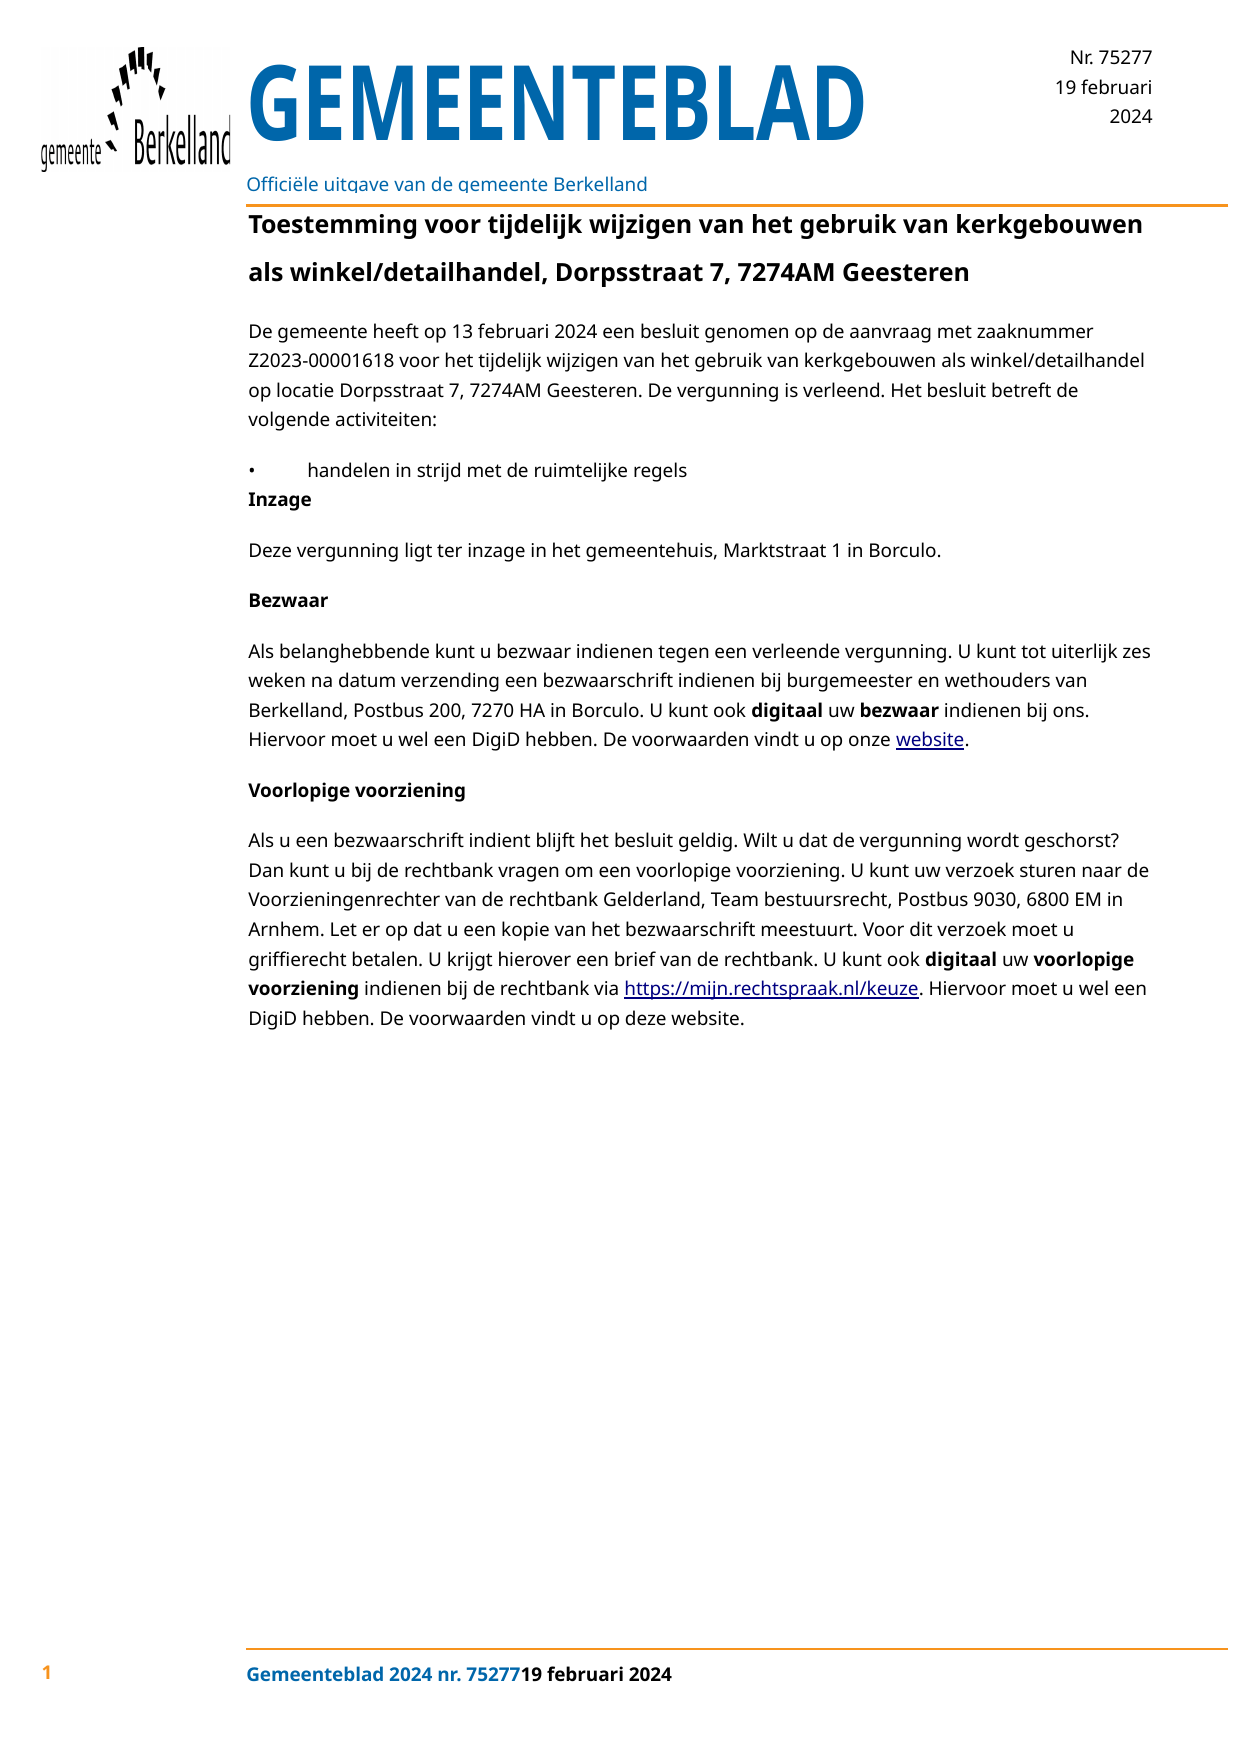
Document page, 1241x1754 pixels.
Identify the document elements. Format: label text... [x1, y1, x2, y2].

text Als belanghebbende kunt u bezwaar indienen tegen een verleende vergunning. U kunt tot uiterlijk zes weken na datum verzending een bezwaarschrift indienen bij burgemeester en wethouders van Berkelland, Postbus 200, 7270 HA in Borculo. U kunt ook digitaal uw bezwaar indienen bij ons. Hiervoor moet u wel een DigiD hebben. De voorwaarden vindt u op onze website. [248, 638, 1152, 752]
text Bezwaar [248, 587, 1152, 613]
text Toestemming voor tijdelijk wijzigen van het gebruik van kerkgebouwen als winkel/detailhandel, Dorpsstraat 7, 7274AM Geesteren [248, 207, 1152, 288]
text Als u een bezwaarschrift indient blijft het besluit geldig. Wilt u dat de vergunning wordt geschorst? Dan kunt u bij de rechtbank vragen om een voorlopige voorziening. U kunt uw verzoek sturen naar de Voorzieningenrechter van de rechtbank Gelderland, Team bestuursrecht, Postbus 9030, 6800 EM in Arnhem. Let er op dat u een kopie van het bezwaarschrift meestuurt. Voor dit verzoek moet u griffierecht betalen. U krijgt hierover een brief van de rechtbank. U kunt ook digitaal uw voorlopige voorziening indienen bij de rechtbank via https://mijn.rechtspraak.nl/keuze. Hiervoor moet u wel een DigiD hebben. De voorwaarden vindt u op deze website. [248, 827, 1152, 1031]
text Inzage [248, 487, 1152, 512]
text Voorlopige voorziening [248, 777, 1152, 803]
text Deze vergunning ligt ter inzage in het gemeentehuis, Marktstraat 1 in Borculo. [248, 537, 1152, 563]
list handelen in strijd met de ruimtelijke regels [248, 457, 1152, 483]
text De gemeente heeft op 13 februari 2024 een besluit genomen op de aanvraag met zaaknummer Z2023-00001618 voor het tijdelijk wijzigen van het gebruik van kerkgebouwen als winkel/detailhandel op locatie Dorpsstraat 7, 7274AM Geesteren. De vergunning is verleend. Het besluit betreft de volgende activiteiten: [248, 318, 1152, 432]
picture [41, 47, 231, 172]
